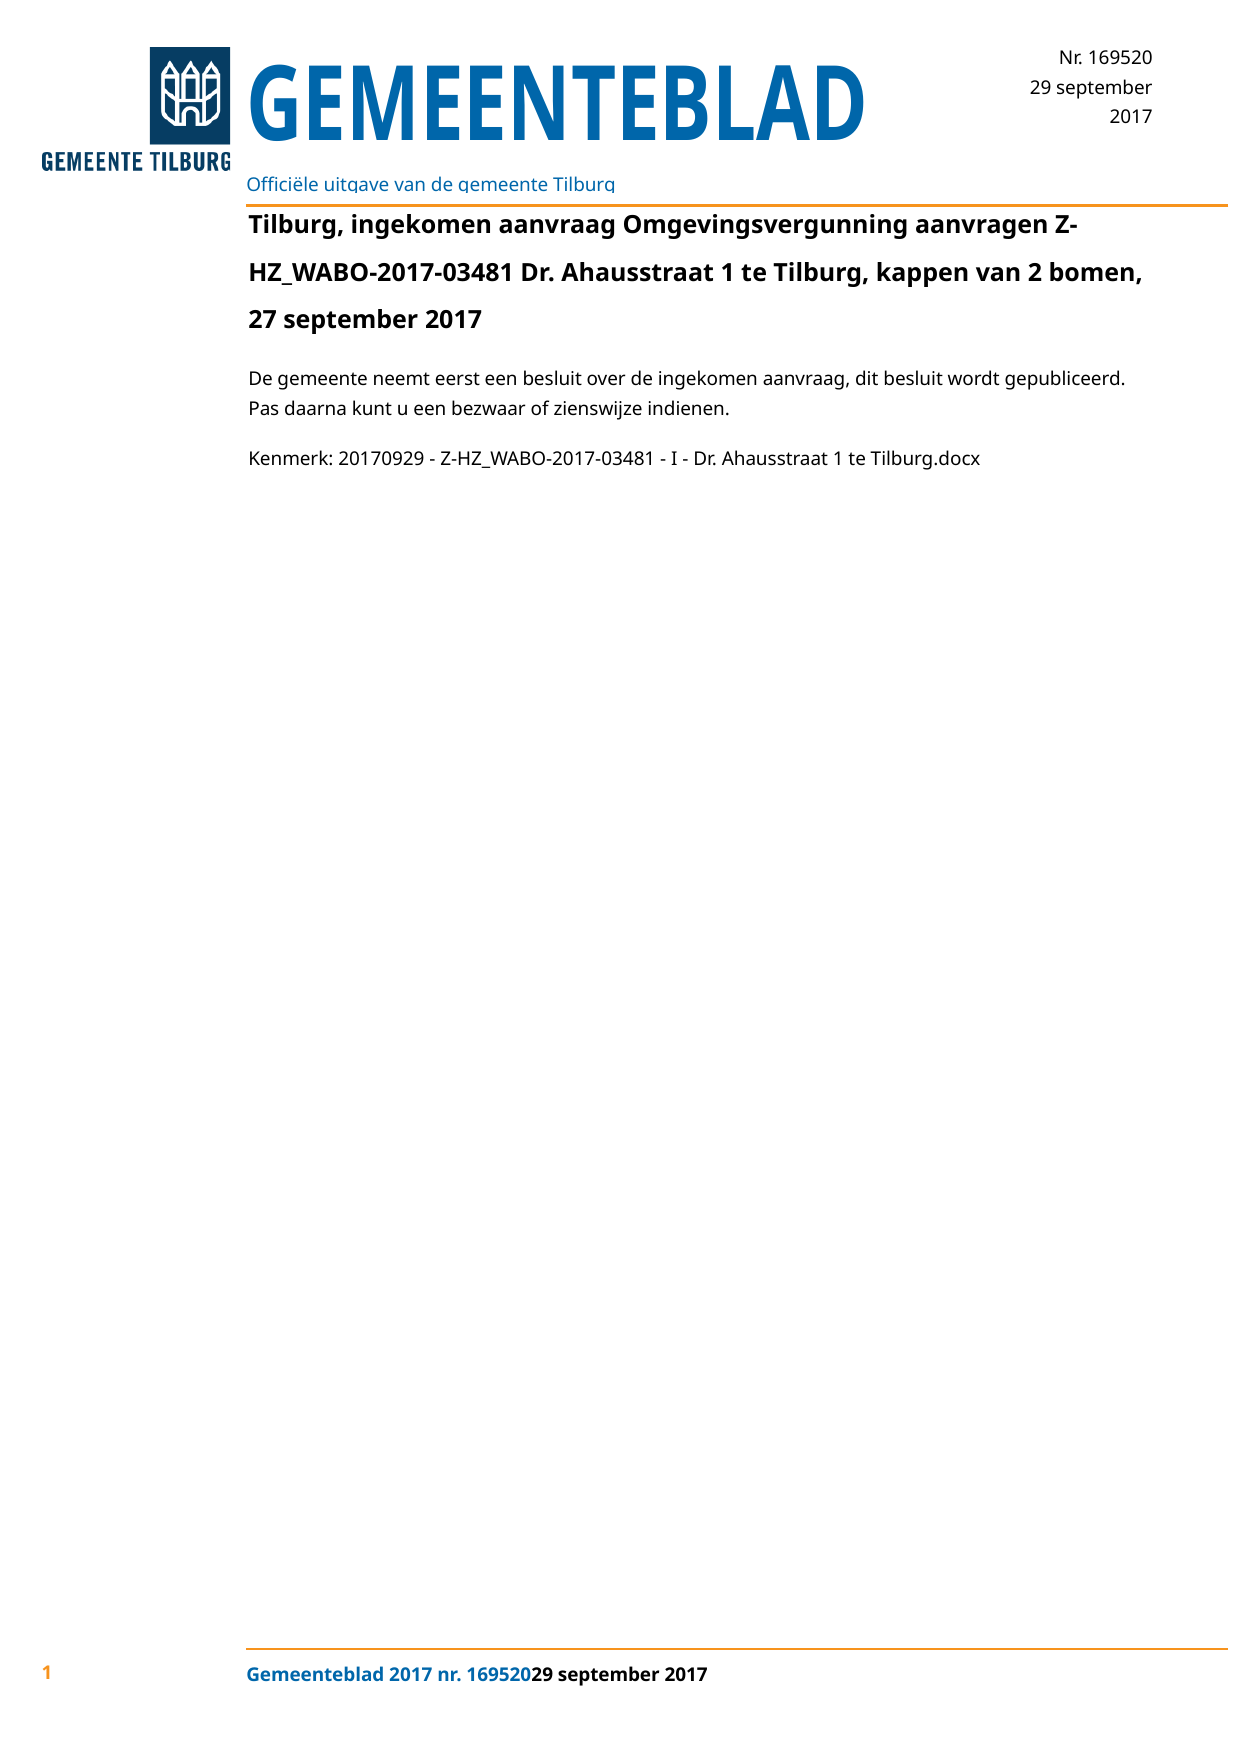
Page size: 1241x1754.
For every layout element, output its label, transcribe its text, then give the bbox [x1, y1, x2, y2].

text De gemeente neemt eerst een besluit over de ingekomen aanvraag, dit besluit wordt gepubliceerd. Pas daarna kunt u een bezwaar of zienswijze indienen. [248, 366, 1152, 421]
text Tilburg, ingekomen aanvraag Omgevingsvergunning aanvragen Z-HZ_WABO-2017-03481 Dr. Ahausstraat 1 te Tilburg, kappen van 2 bomen, 27 september 2017 [248, 207, 1152, 336]
picture [41, 47, 231, 172]
text Kenmerk: 20170929 - Z-HZ_WABO-2017-03481 - I - Dr. Ahausstraat 1 te Tilburg.docx [248, 446, 1152, 471]
